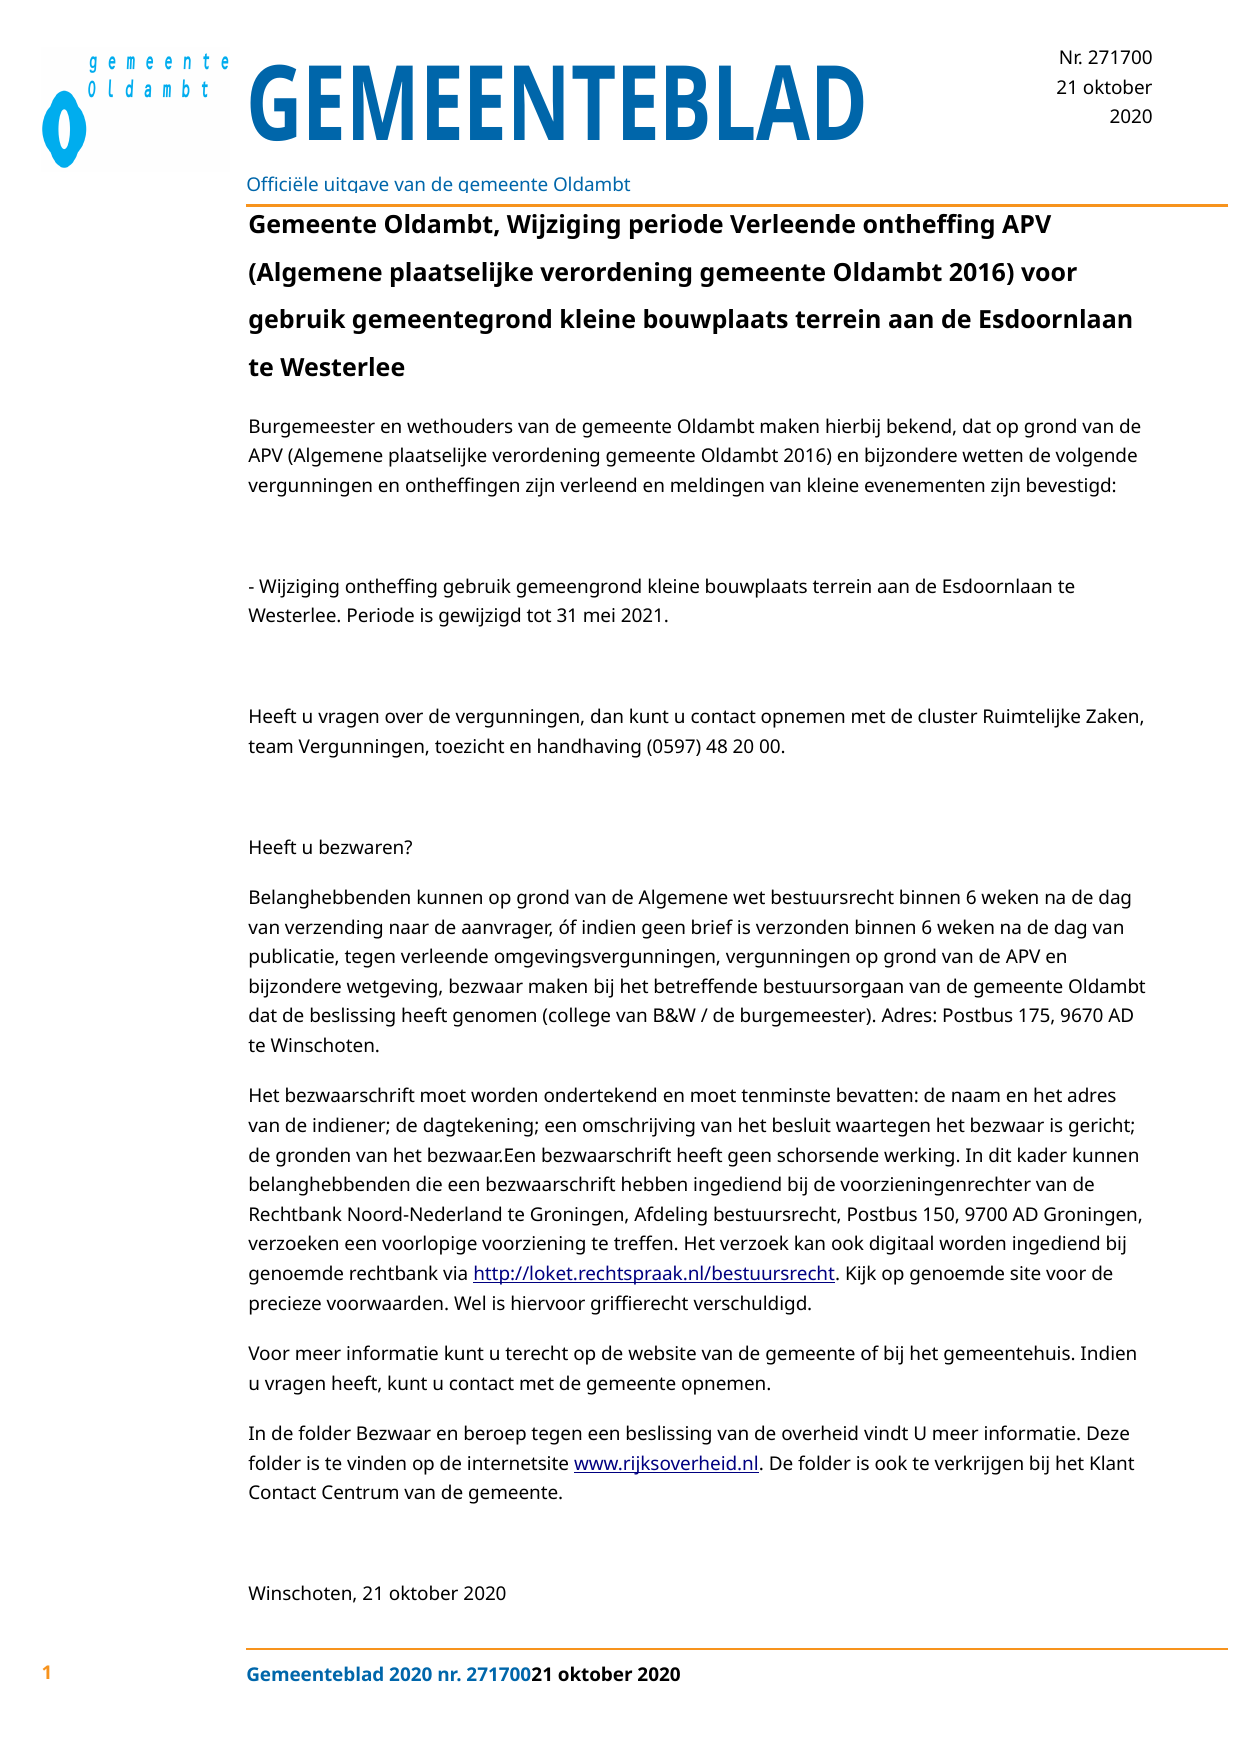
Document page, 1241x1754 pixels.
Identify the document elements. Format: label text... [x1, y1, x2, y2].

picture [41, 47, 231, 172]
text - Wijziging ontheffing gebruik gemeengrond kleine bouwplaats terrein aan de Esdoornlaan te Westerlee. Periode is gewijzigd tot 31 mei 2021. [248, 573, 1152, 628]
text Heeft u bezwaren? [248, 834, 1152, 860]
text Belanghebbenden kunnen op grond van de Algemene wet bestuursrecht binnen 6 weken na de dag van verzending naar de aanvrager, óf indien geen brief is verzonden binnen 6 weken na de dag van publicatie, tegen verleende omgevingsvergunningen, vergunningen op grond van de APV en bijzondere wetgeving, bezwaar maken bij het betreffende bestuursorgaan van de gemeente Oldambt dat de beslissing heeft genomen (college van B&W / de burgemeester). Adres: Postbus 175, 9670 AD te Winschoten. [248, 884, 1152, 1058]
text Het bezwaarschrift moet worden ondertekend en moet tenminste bevatten: de naam en het adres van de indiener; de dagtekening; een omschrijving van het besluit waartegen het bezwaar is gericht; de gronden van het bezwaar.Een bezwaarschrift heeft geen schorsende werking. In dit kader kunnen belanghebbenden die een bezwaarschrift hebben ingediend bij de voorzieningenrechter van de Rechtbank Noord-Nederland te Groningen, Afdeling bestuursrecht, Postbus 150, 9700 AD Groningen, verzoeken een voorlopige voorziening te treffen. Het verzoek kan ook digitaal worden ingediend bij genoemde rechtbank via http://loket.rechtspraak.nl/bestuursrecht. Kijk op genoemde site voor de precieze voorwaarden. Wel is hiervoor griffierecht verschuldigd. [248, 1083, 1152, 1316]
text Voor meer informatie kunt u terecht op de website van de gemeente of bij het gemeentehuis. Indien u vragen heeft, kunt u contact met de gemeente opnemen. [248, 1340, 1152, 1396]
text Heeft u vragen over de vergunningen, dan kunt u contact opnemen met de cluster Ruimtelijke Zaken, team Vergunningen, toezicht en handhaving (0597) 48 20 00. [248, 703, 1152, 759]
text Gemeente Oldambt, Wijziging periode Verleende ontheffing APV (Algemene plaatselijke verordening gemeente Oldambt 2016) voor gebruik gemeentegrond kleine bouwplaats terrein aan de Esdoornlaan te Westerlee [248, 207, 1152, 384]
text Winschoten, 21 oktober 2020 [248, 1580, 1152, 1606]
text Burgemeester en wethouders van de gemeente Oldambt maken hierbij bekend, dat op grond van de APV (Algemene plaatselijke verordening gemeente Oldambt 2016) en bijzondere wetten de volgende vergunningen en ontheffingen zijn verleend en meldingen van kleine evenementen zijn bevestigd: [248, 413, 1152, 498]
text In de folder Bezwaar en beroep tegen een beslissing van de overheid vindt U meer informatie. Deze folder is te vinden op de internetsite www.rijksoverheid.nl. De folder is ook te verkrijgen bij het Klant Contact Centrum van de gemeente. [248, 1420, 1152, 1505]
